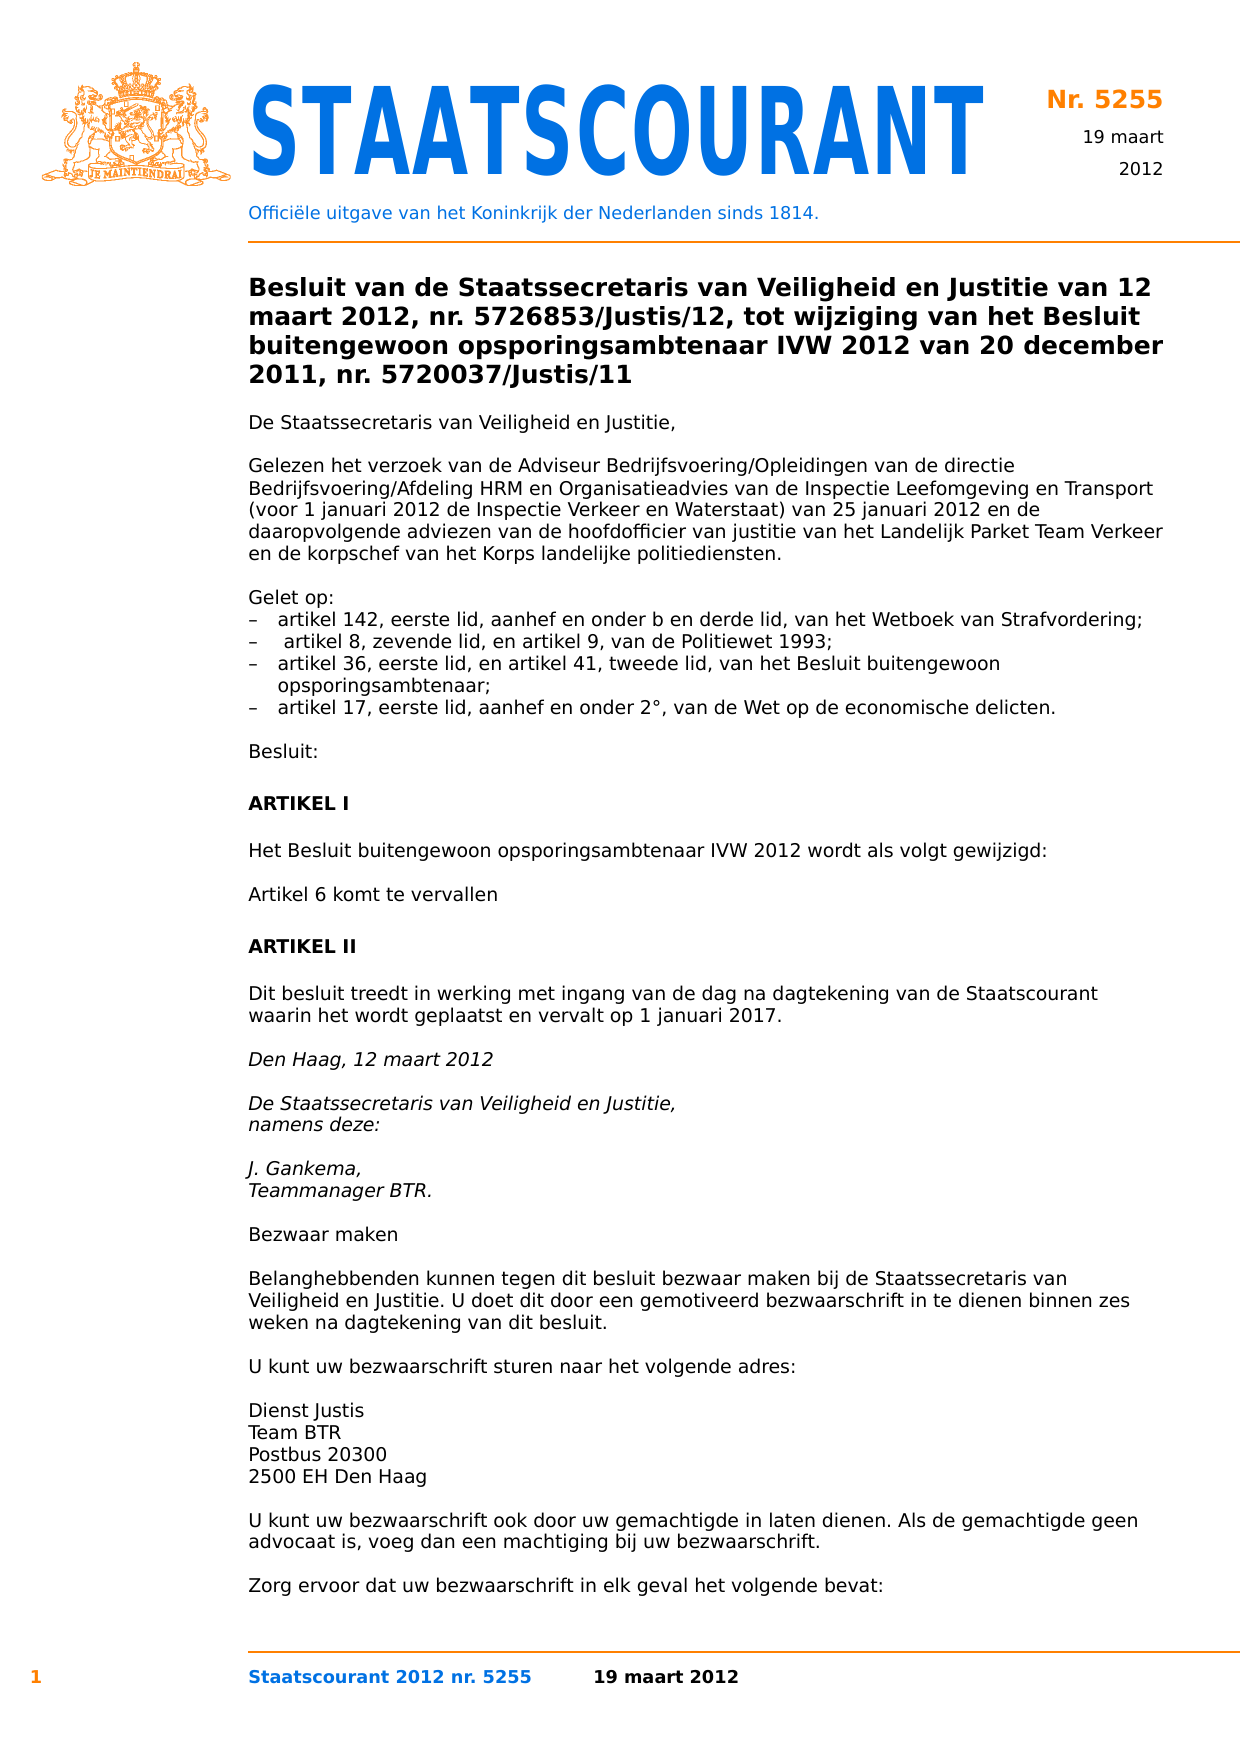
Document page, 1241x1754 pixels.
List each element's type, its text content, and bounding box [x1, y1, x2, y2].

text – artikel 17, eerste lid, aanhef en onder 2°, van de Wet op de economische delicten. [248, 697, 1163, 719]
text Dienst Justis [248, 1400, 1163, 1422]
text U kunt uw bezwaarschrift sturen naar het volgende adres: [248, 1356, 1163, 1378]
text Besluit: [248, 741, 1163, 763]
table_header STAATSCOURANT [248, 62, 998, 203]
table_cell Officiële uitgave van het Koninkrijk der Nederlanden sinds 1814. [248, 203, 1240, 241]
text Team BTR [248, 1422, 1163, 1444]
text Dit besluit treedt in werking met ingang van de dag na dagtekening van de Staatscourant waarin het wordt geplaatst en vervalt op 1 januari 2017. [248, 983, 1163, 1027]
subtitle Besluit van de Staatssecretaris van Veiligheid en Justitie van 12 maart 2012, nr. 5726853/Justis/12, tot wijziging van het Besluit buitengewoon opsporingsambtenaar IVW 2012 van 20 december 2011, nr. 5720037/Justis/11 [248, 273, 1163, 390]
subtitle ARTIKEL I [248, 793, 1163, 815]
text – artikel 36, eerste lid, en artikel 41, tweede lid, van het Besluit buitengewoon opsporingsambtenaar; [248, 653, 1163, 697]
text Artikel 6 komt te vervallen [248, 884, 1163, 906]
text Gelet op: [248, 587, 1163, 609]
text 2500 EH Den Haag [248, 1466, 1163, 1488]
text Gelezen het verzoek van de Adviseur Bedrijfsvoering/Opleidingen van de directie Bedrijfsvoering/Afdeling HRM en Organisatieadvies van de Inspectie Leefomgeving en Transport (voor 1 januari 2012 de Inspectie Verkeer en Waterstaat) van 25 januari 2012 en de daaropvolgende adviezen van de hoofdofficier van justitie van het Landelijk Parket Team Verkeer en de korpschef van het Korps landelijke politiediensten. [248, 455, 1163, 565]
text Het Besluit buitengewoon opsporingsambtenaar IVW 2012 wordt als volgt gewijzigd: [248, 840, 1163, 862]
text Zorg ervoor dat uw bezwaarschrift in elk geval het volgende bevat: [248, 1575, 1163, 1597]
text De Staatssecretaris van Veiligheid en Justitie, namens deze: J. Gankema, Teammanager BTR. [248, 1092, 1163, 1202]
text Postbus 20300 [248, 1444, 1163, 1466]
table_header [25, 62, 248, 241]
text Den Haag, 12 maart 2012 [248, 1048, 1163, 1071]
table_cell 2012 [998, 153, 1240, 203]
text – artikel 142, eerste lid, aanhef en onder b en derde lid, van het Wetboek van Strafvordering; [248, 609, 1163, 631]
text De Staatssecretaris van Veiligheid en Justitie, [248, 412, 1163, 433]
table_header Nr. 5255 [998, 62, 1240, 121]
text – artikel 8, zevende lid, en artikel 9, van de Politiewet 1993; [248, 631, 1163, 653]
text Belanghebbenden kunnen tegen dit besluit bezwaar maken bij de Staatssecretaris van Veiligheid en Justitie. U doet dit door een gemotiveerd bezwaarschrift in te dienen binnen zes weken na dagtekening van dit besluit. [248, 1268, 1163, 1334]
picture [41, 62, 231, 186]
subtitle ARTIKEL II [248, 936, 1163, 958]
table_cell 19 maart [998, 121, 1240, 153]
text Bezwaar maken [248, 1224, 1163, 1246]
text U kunt uw bezwaarschrift ook door uw gemachtigde in laten dienen. Als de gemachtigde geen advocaat is, voeg dan een machtiging bij uw bezwaarschrift. [248, 1509, 1163, 1553]
